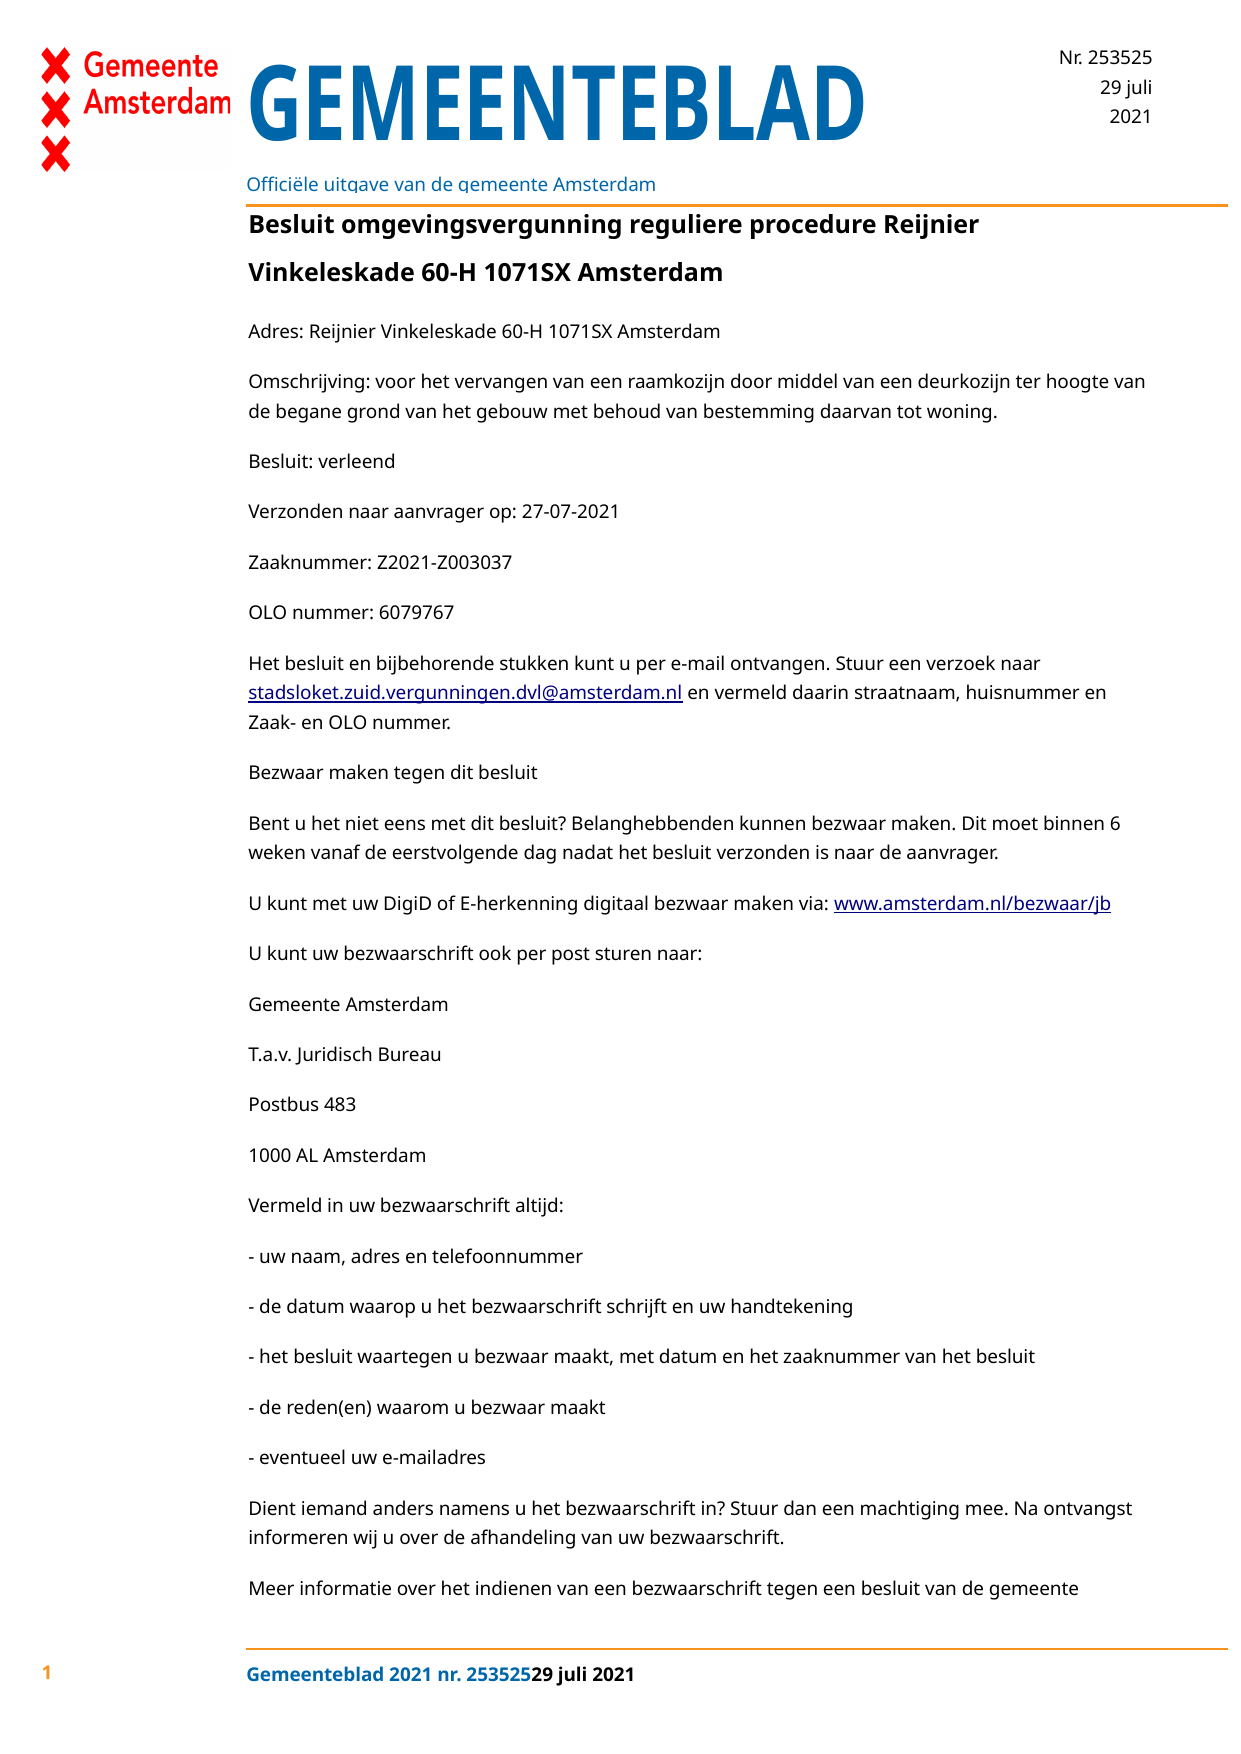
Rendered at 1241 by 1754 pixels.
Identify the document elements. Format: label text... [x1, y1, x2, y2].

text Besluit: verleend [248, 448, 1152, 474]
text - de datum waarop u het bezwaarschrift schrijft en uw handtekening [248, 1293, 1152, 1319]
text Postbus 483 [248, 1092, 1152, 1117]
text U kunt met uw DigiD of E-herkenning digitaal bezwaar maken via: www.amsterdam.nl/bezwaar/jb [248, 890, 1152, 916]
text Dient iemand anders namens u het bezwaarschrift in? Stuur dan een machtiging mee. Na ontvangst informeren wij u over de afhandeling van uw bezwaarschrift. [248, 1495, 1152, 1550]
text T.a.v. Juridisch Bureau [248, 1041, 1152, 1067]
text - eventueel uw e-mailadres [248, 1444, 1152, 1470]
text Verzonden naar aanvrager op: 27-07-2021 [248, 499, 1152, 524]
text Omschrijving: voor het vervangen van een raamkozijn door middel van een deurkozijn ter hoogte van de begane grond van het gebouw met behoud van bestemming daarvan tot woning. [248, 368, 1152, 424]
text OLO nummer: 6079767 [248, 599, 1152, 625]
text Bent u het niet eens met dit besluit? Belanghebbenden kunnen bezwaar maken. Dit moet binnen 6 weken vanaf de eerstvolgende dag nadat het besluit verzonden is naar de aanvrager. [248, 810, 1152, 865]
text - het besluit waartegen u bezwaar maakt, met datum en het zaaknummer van het besluit [248, 1344, 1152, 1369]
text Adres: Reijnier Vinkeleskade 60-H 1071SX Amsterdam [248, 318, 1152, 344]
text Het besluit en bijbehorende stukken kunt u per e-mail ontvangen. Stuur een verzoek naar stadsloket.zuid.vergunningen.dvl@amsterdam.nl en vermeld daarin straatnaam, huisnummer en Zaak- en OLO nummer. [248, 650, 1152, 735]
text Zaaknummer: Z2021-Z003037 [248, 549, 1152, 575]
text Besluit omgevingsvergunning reguliere procedure Reijnier Vinkeleskade 60-H 1071SX Amsterdam [248, 207, 1152, 288]
text - de reden(en) waarom u bezwaar maakt [248, 1394, 1152, 1420]
text 1000 AL Amsterdam [248, 1142, 1152, 1168]
picture [41, 47, 231, 172]
text Gemeente Amsterdam [248, 991, 1152, 1017]
text Bezwaar maken tegen dit besluit [248, 759, 1152, 785]
text U kunt uw bezwaarschrift ook per post sturen naar: [248, 940, 1152, 966]
text - uw naam, adres en telefoonnummer [248, 1243, 1152, 1269]
text Vermeld in uw bezwaarschrift altijd: [248, 1192, 1152, 1218]
text Meer informatie over het indienen van een bezwaarschrift tegen een besluit van de gemeente [248, 1575, 1152, 1601]
